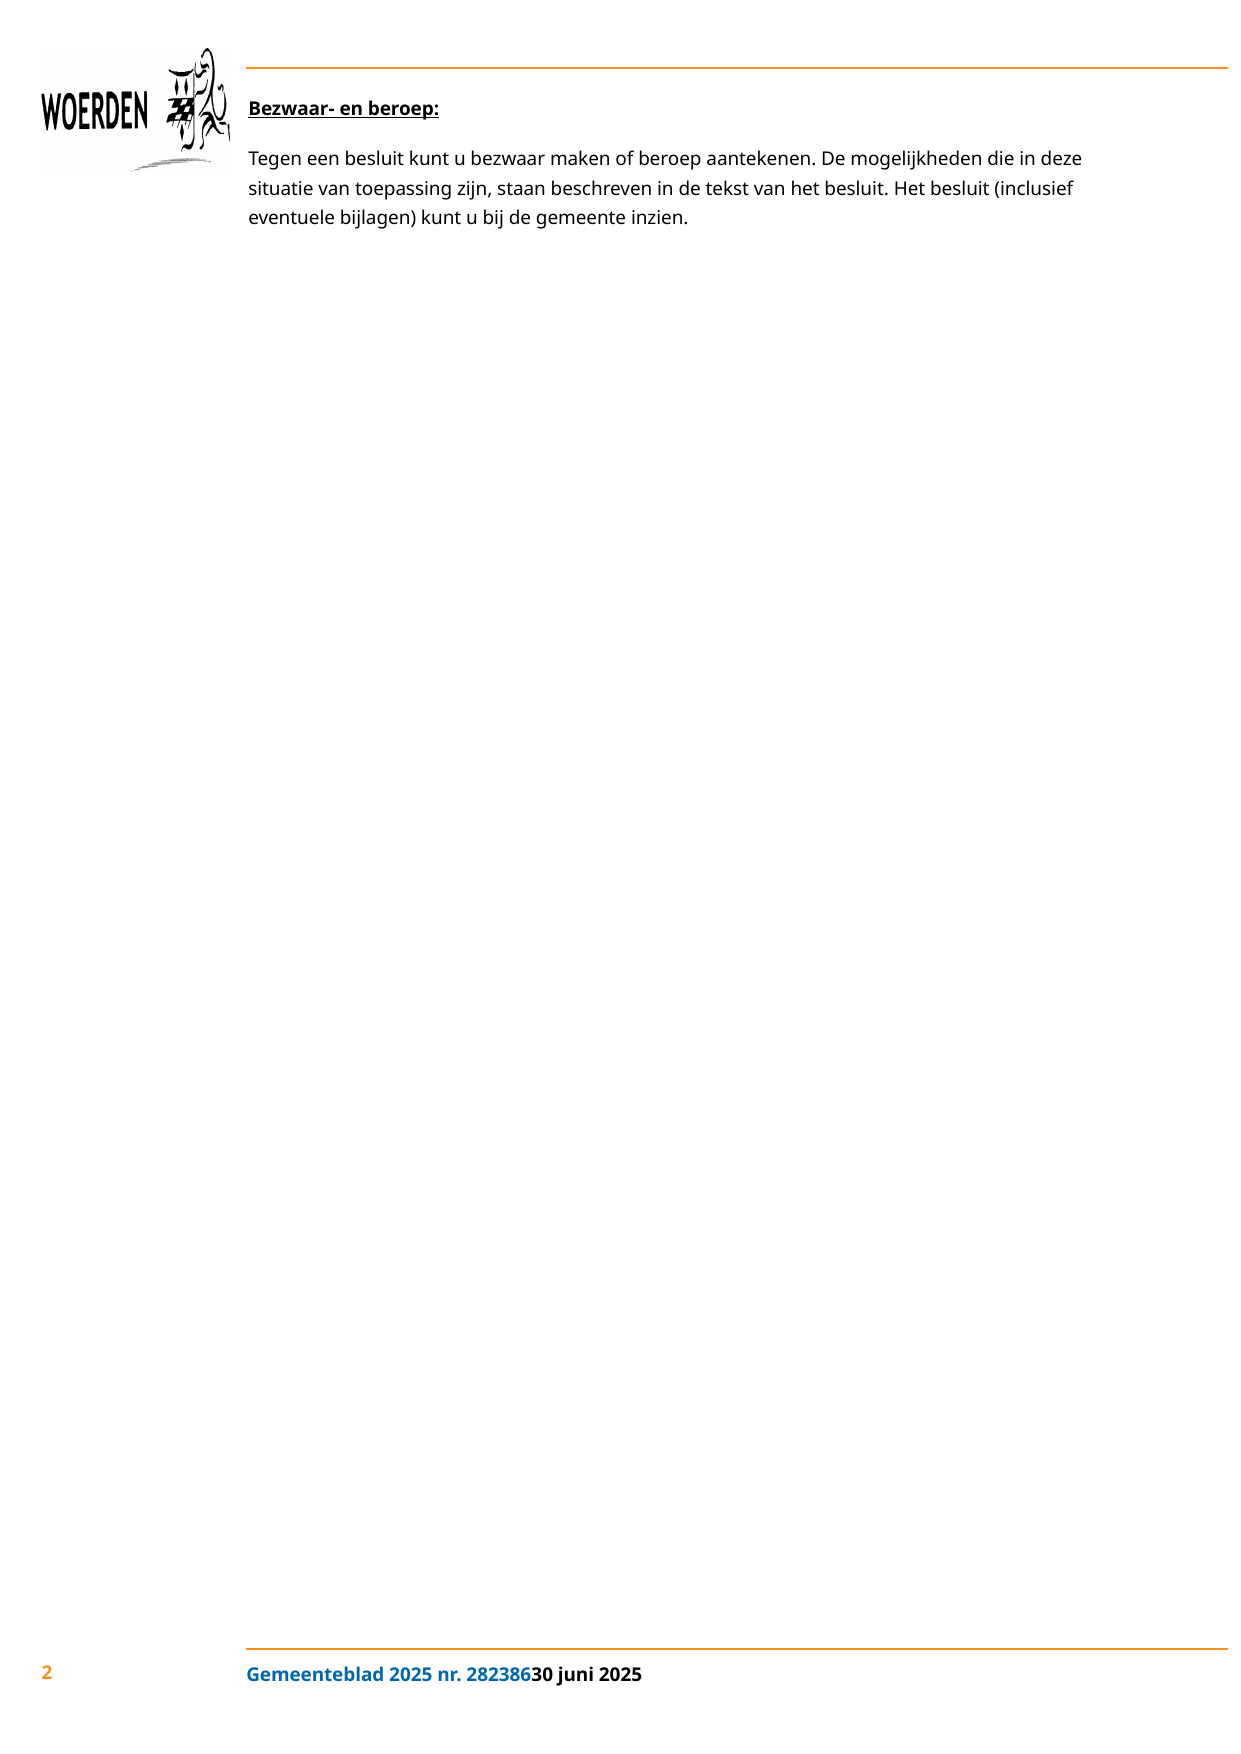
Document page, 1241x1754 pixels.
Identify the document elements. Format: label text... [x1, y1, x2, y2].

text Bezwaar- en beroep: [248, 95, 1152, 121]
text Tegen een besluit kunt u bezwaar maken of beroep aantekenen. De mogelijkheden die in deze situatie van toepassing zijn, staan beschreven in de tekst van het besluit. Het besluit (inclusief eventuele bijlagen) kunt u bij de gemeente inzien. [248, 145, 1152, 230]
picture [41, 47, 231, 172]
